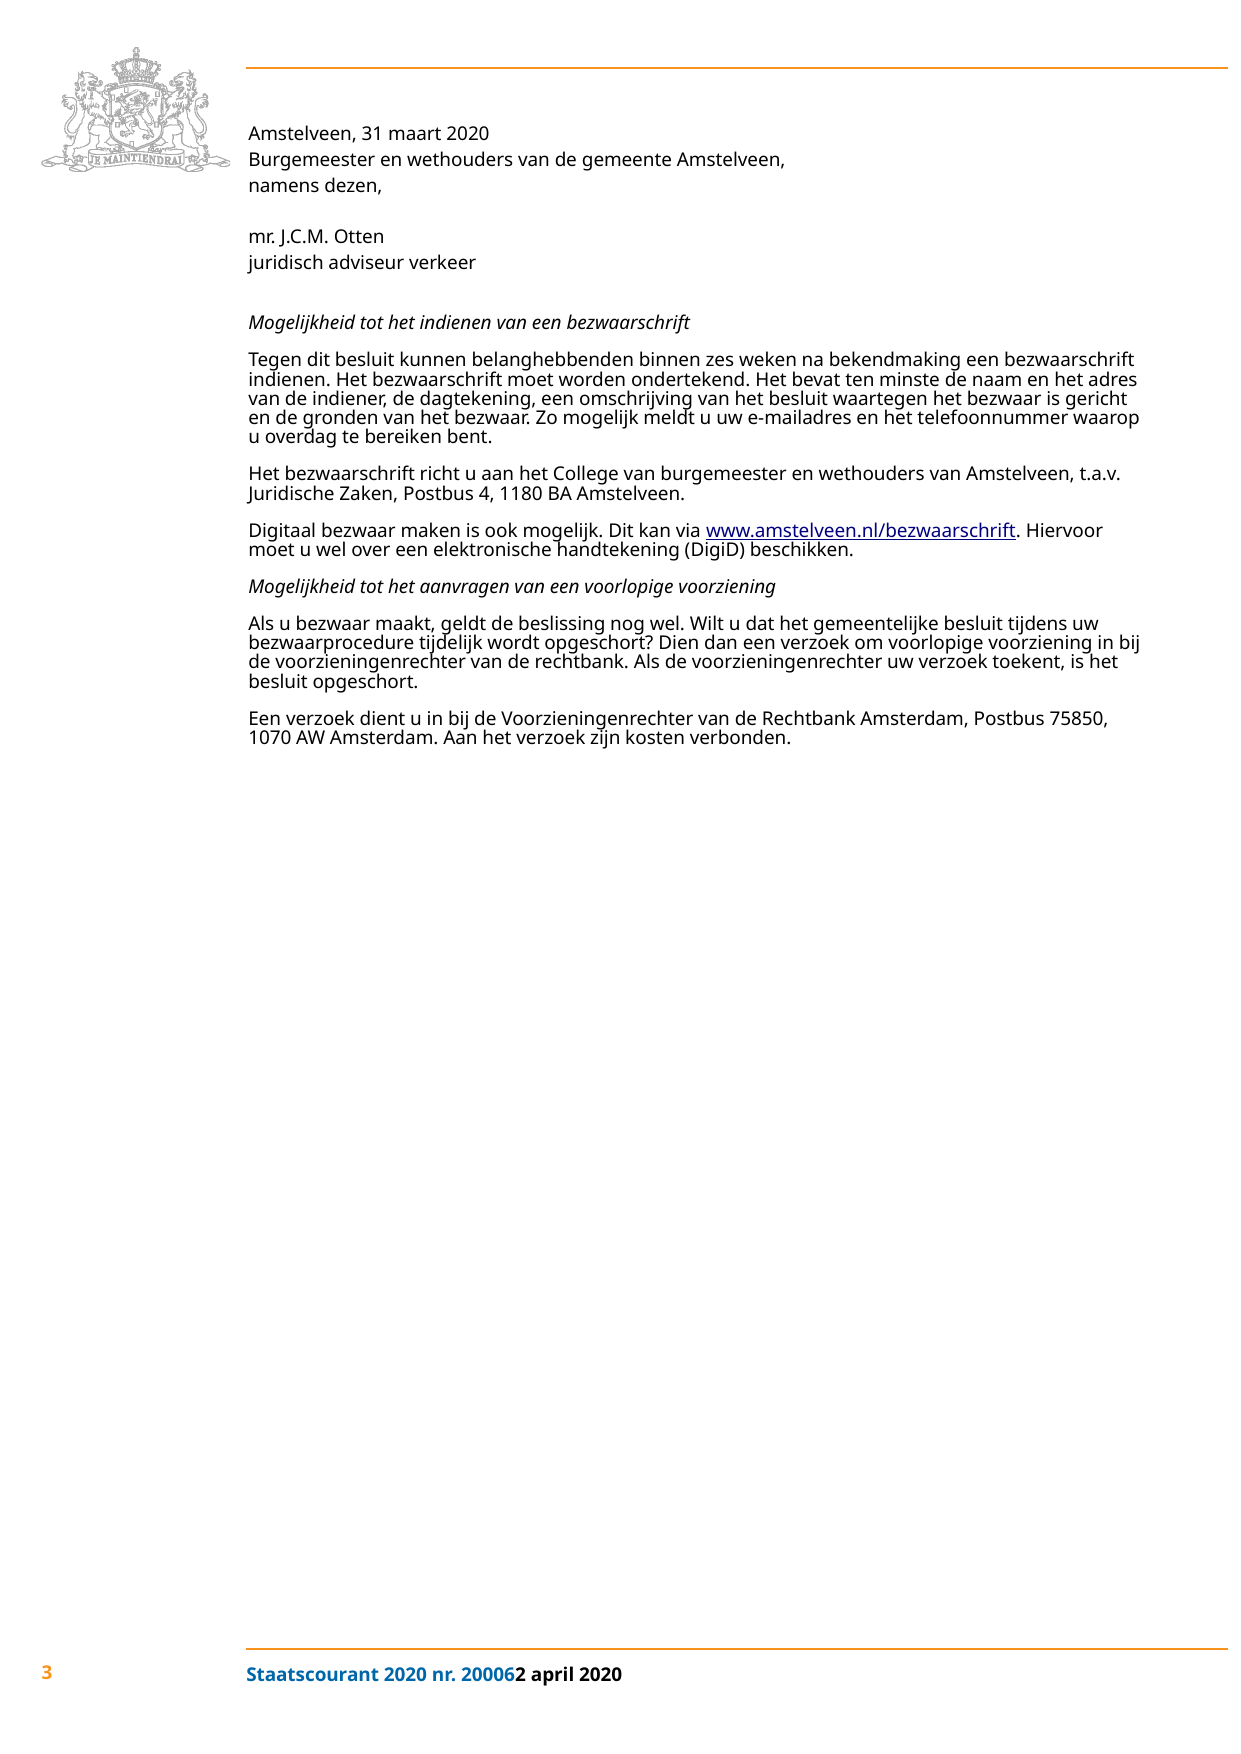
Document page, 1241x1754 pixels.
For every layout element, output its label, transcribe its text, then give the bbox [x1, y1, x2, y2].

text namens dezen, [248, 172, 1152, 198]
text Amstelveen, 31 maart 2020 [248, 121, 1152, 146]
text Het bezwaarschrift richt u aan het College van burgemeester en wethouders van Amstelveen, t.a.v. Juridische Zaken, Postbus 4, 1180 BA Amstelveen. [248, 465, 1152, 504]
text mr. J.C.M. Otten [248, 223, 1152, 249]
text Mogelijkheid tot het aanvragen van een voorlopige voorziening [248, 578, 1152, 597]
text Een verzoek dient u in bij de Voorzieningenrechter van de Rechtbank Amsterdam, Postbus 75850, 1070 AW Amsterdam. Aan het verzoek zijn kosten verbonden. [248, 709, 1152, 748]
text juridisch adviseur verkeer [248, 249, 1152, 275]
picture [41, 47, 231, 172]
text Tegen dit besluit kunnen belanghebbenden binnen zes weken na bekendmaking een bezwaarschrift indienen. Het bezwaarschrift moet worden ondertekend. Het bevat ten minste de naam en het adres van de indiener, de dagtekening, een omschrijving van het besluit waartegen het bezwaar is gericht en de gronden van het bezwaar. Zo mogelijk meldt u uw e-mailadres en het telefoonnummer waarop u overdag te bereiken bent. [248, 351, 1152, 448]
text Burgemeester en wethouders van de gemeente Amstelveen, [248, 146, 1152, 172]
text Digitaal bezwaar maken is ook mogelijk. Dit kan via www.amstelveen.nl/bezwaarschrift. Hiervoor moet u wel over een elektronische handtekening (DigiD) beschikken. [248, 522, 1152, 560]
text Als u bezwaar maakt, geldt de beslissing nog wel. Wilt u dat het gemeentelijke besluit tijdens uw bezwaarprocedure tijdelijk wordt opgeschort? Dien dan een verzoek om voorlopige voorziening in bij de voorzieningenrechter van de rechtbank. Als de voorzieningenrechter uw verzoek toekent, is het besluit opgeschort. [248, 615, 1152, 692]
text Mogelijkheid tot het indienen van een bezwaarschrift [248, 314, 1152, 333]
